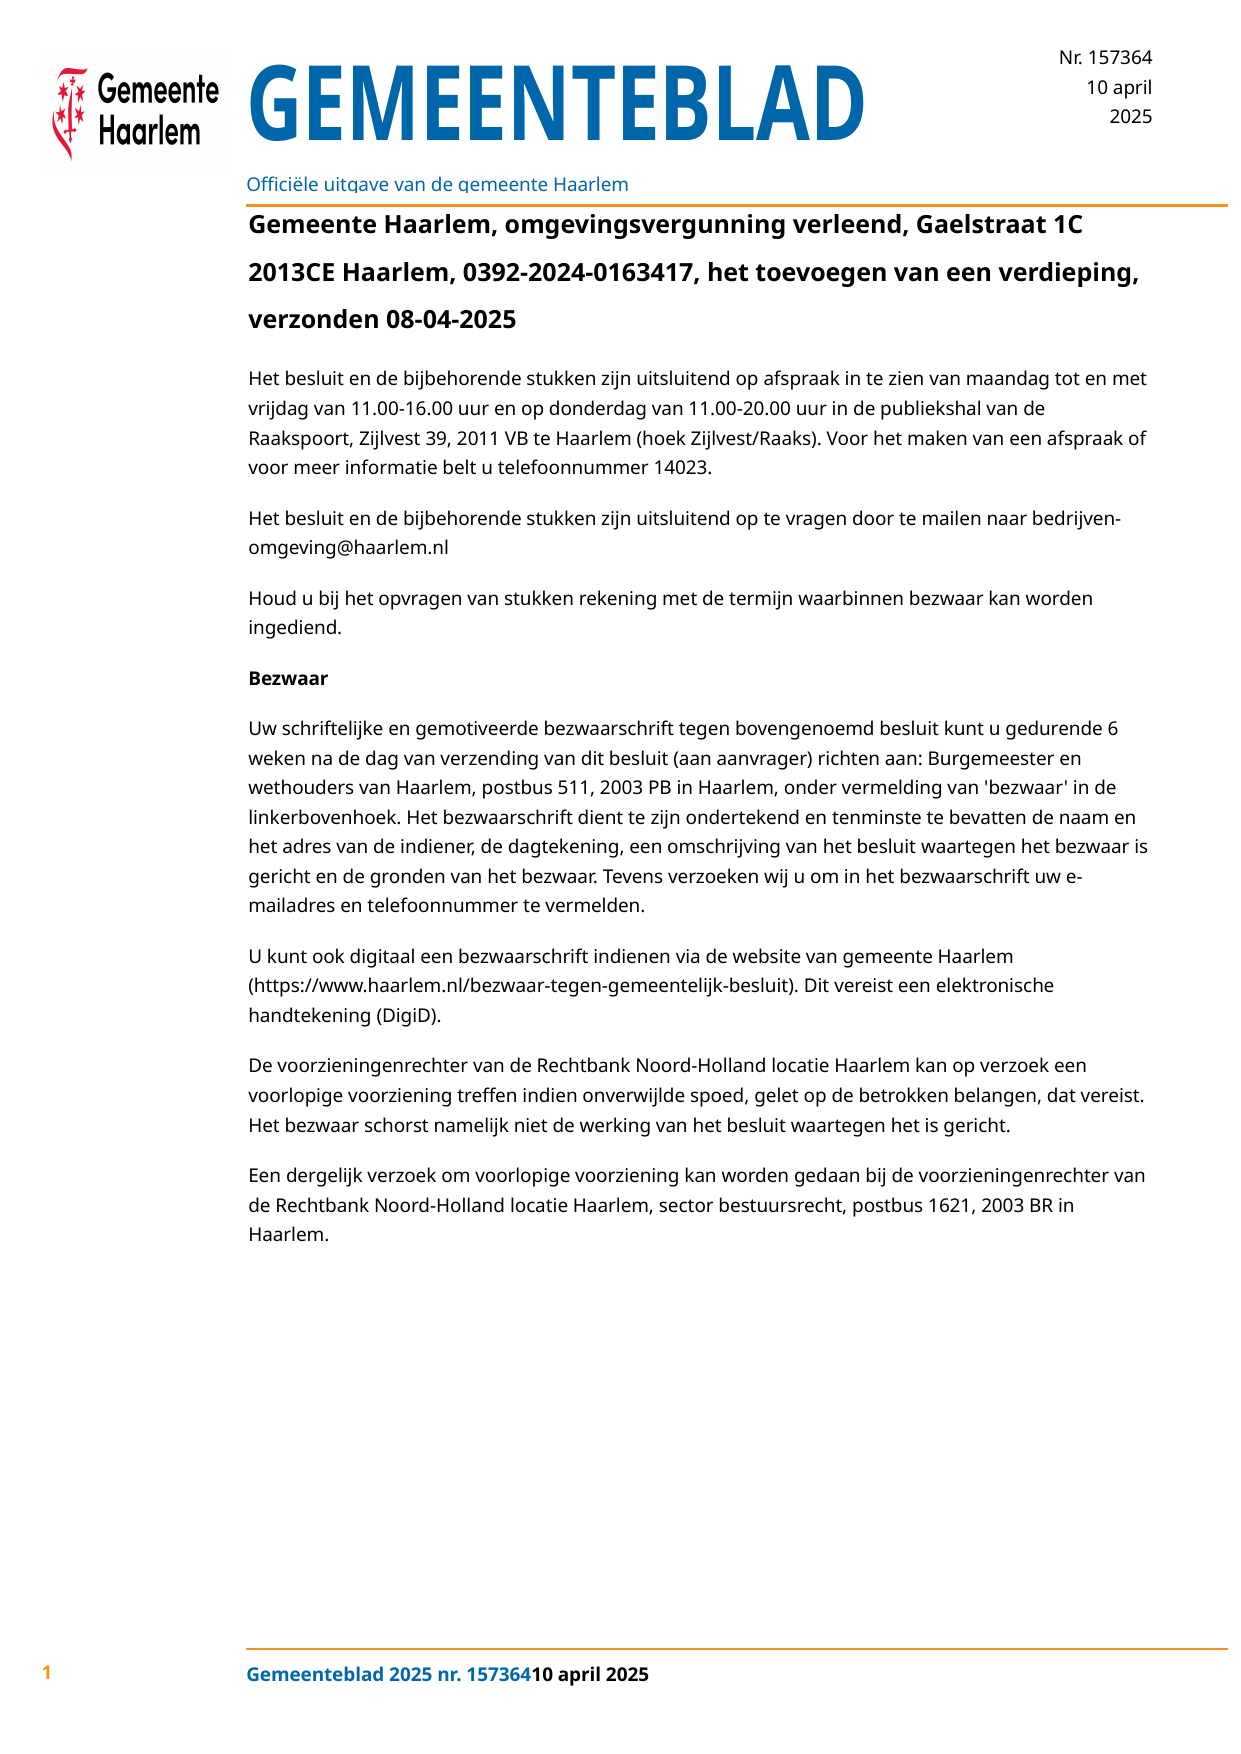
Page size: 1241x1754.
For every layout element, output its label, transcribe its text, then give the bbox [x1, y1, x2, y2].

text Een dergelijk verzoek om voorlopige voorziening kan worden gedaan bij de voorzieningenrechter van de Rechtbank Noord-Holland locatie Haarlem, sector bestuursrecht, postbus 1621, 2003 BR in Haarlem. [248, 1162, 1152, 1247]
text Het besluit en de bijbehorende stukken zijn uitsluitend op te vragen door te mailen naar bedrijven-omgeving@haarlem.nl [248, 505, 1152, 560]
text Gemeente Haarlem, omgevingsvergunning verleend, Gaelstraat 1C 2013CE Haarlem, 0392-2024-0163417, het toevoegen van een verdieping, verzonden 08-04-2025 [248, 207, 1152, 336]
text U kunt ook digitaal een bezwaarschrift indienen via de website van gemeente Haarlem (https://www.haarlem.nl/bezwaar-tegen-gemeentelijk-besluit). Dit vereist een elektronische handtekening (DigiD). [248, 943, 1152, 1028]
text Uw schriftelijke en gemotiveerde bezwaarschrift tegen bovengenoemd besluit kunt u gedurende 6 weken na de dag van verzending van dit besluit (aan aanvrager) richten aan: Burgemeester en wethouders van Haarlem, postbus 511, 2003 PB in Haarlem, onder vermelding van 'bezwaar' in de linkerbovenhoek. Het bezwaarschrift dient te zijn ondertekend en tenminste te bevatten de naam en het adres van de indiener, de dagtekening, een omschrijving van het besluit waartegen het bezwaar is gericht en de gronden van het bezwaar. Tevens verzoeken wij u om in het bezwaarschrift uw e-mailadres en telefoonnummer te vermelden. [248, 715, 1152, 918]
text Houd u bij het opvragen van stukken rekening met de termijn waarbinnen bezwaar kan worden ingediend. [248, 585, 1152, 640]
picture [41, 47, 231, 172]
text Het besluit en de bijbehorende stukken zijn uitsluitend op afspraak in te zien van maandag tot en met vrijdag van 11.00-16.00 uur en op donderdag van 11.00-20.00 uur in de publiekshal van de Raakspoort, Zijlvest 39, 2011 VB te Haarlem (hoek Zijlvest/Raaks). Voor het maken van een afspraak of voor meer informatie belt u telefoonnummer 14023. [248, 366, 1152, 480]
text Bezwaar [248, 665, 1152, 690]
text De voorzieningenrechter van de Rechtbank Noord-Holland locatie Haarlem kan op verzoek een voorlopige voorziening treffen indien onverwijlde spoed, gelet op de betrokken belangen, dat vereist. Het bezwaar schorst namelijk niet de werking van het besluit waartegen het is gericht. [248, 1053, 1152, 1137]
